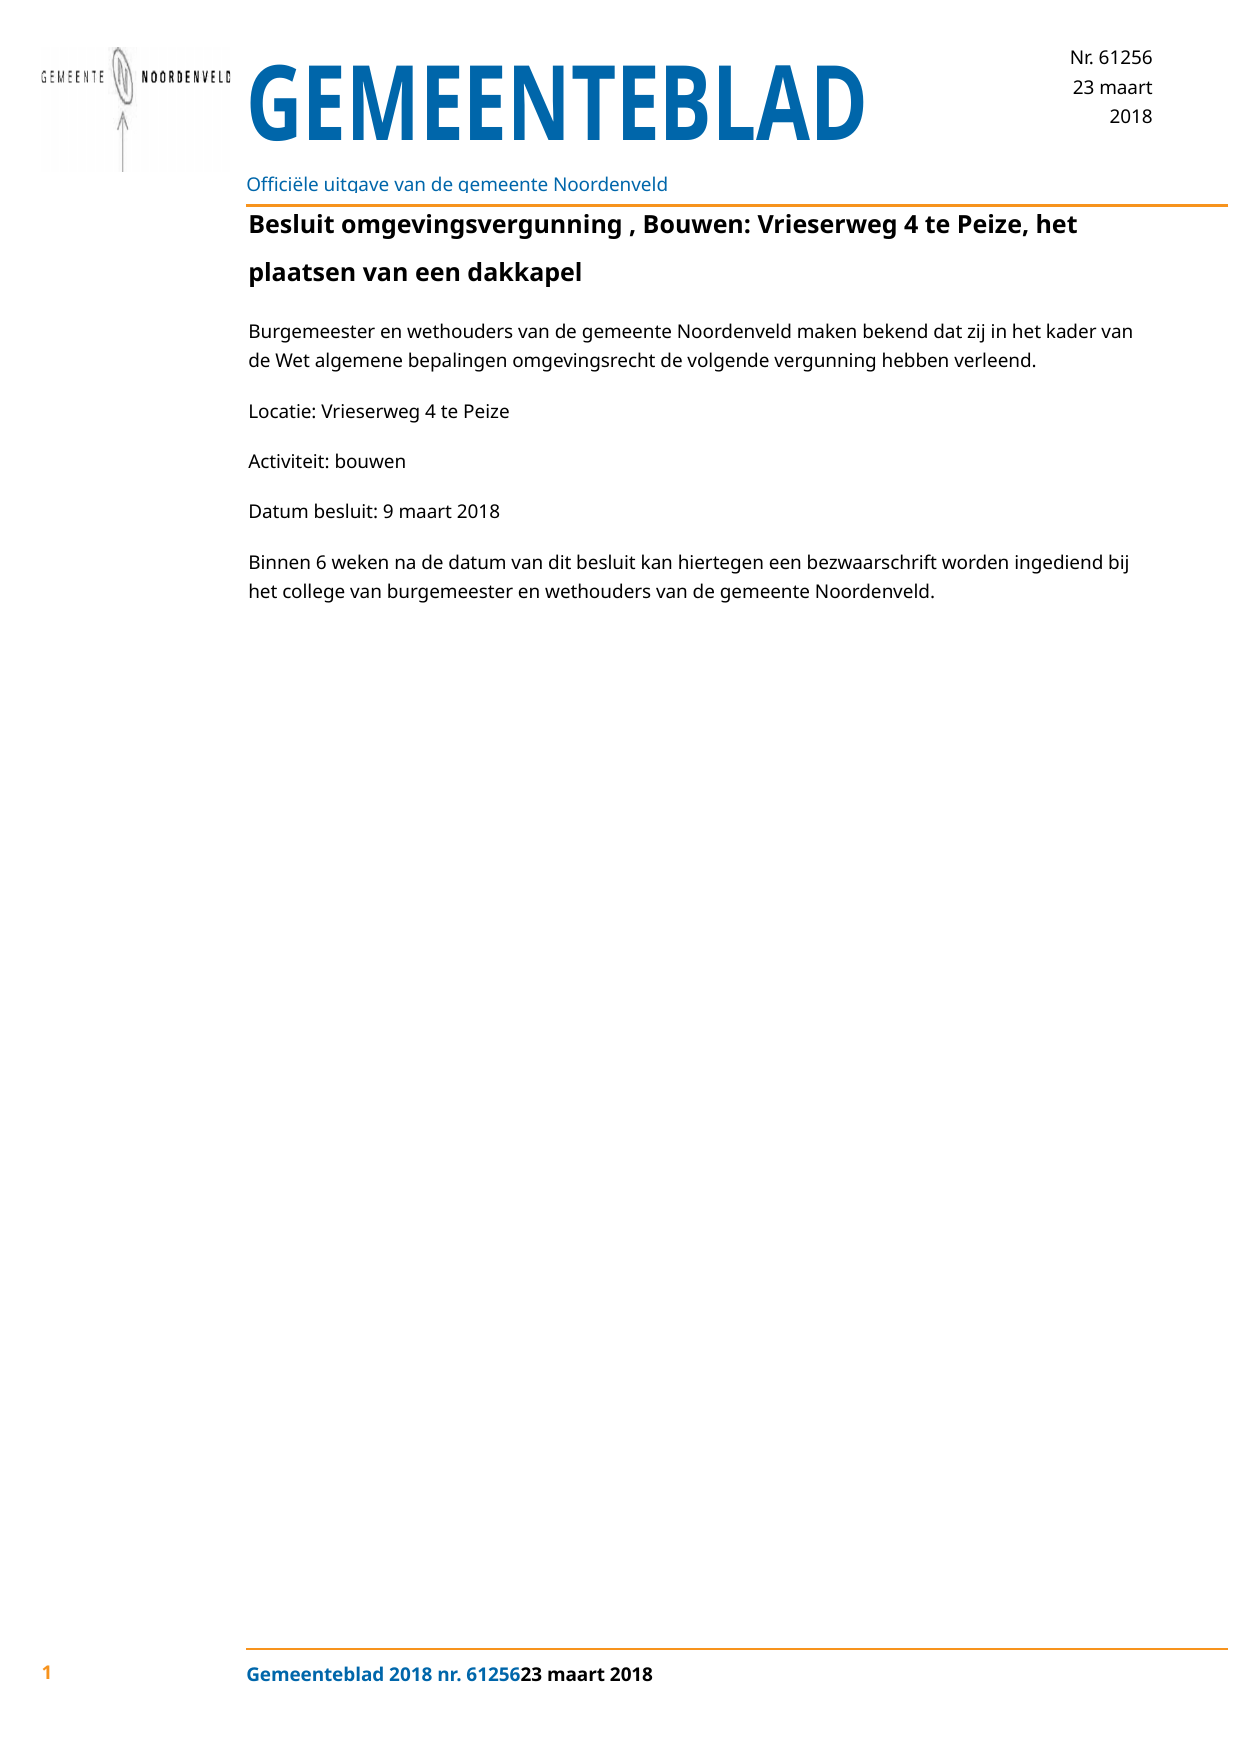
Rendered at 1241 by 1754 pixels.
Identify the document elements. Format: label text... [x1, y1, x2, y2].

picture [41, 47, 231, 172]
text Binnen 6 weken na de datum van dit besluit kan hiertegen een bezwaarschrift worden ingediend bij het college van burgemeester en wethouders van de gemeente Noordenveld. [248, 549, 1152, 604]
text Locatie: Vrieserweg 4 te Peize [248, 398, 1152, 424]
text Datum besluit: 9 maart 2018 [248, 499, 1152, 524]
text Burgemeester en wethouders van de gemeente Noordenveld maken bekend dat zij in het kader van de Wet algemene bepalingen omgevingsrecht de volgende vergunning hebben verleend. [248, 318, 1152, 373]
text Besluit omgevingsvergunning , Bouwen: Vrieserweg 4 te Peize, het plaatsen van een dakkapel [248, 207, 1152, 288]
text Activiteit: bouwen [248, 448, 1152, 474]
